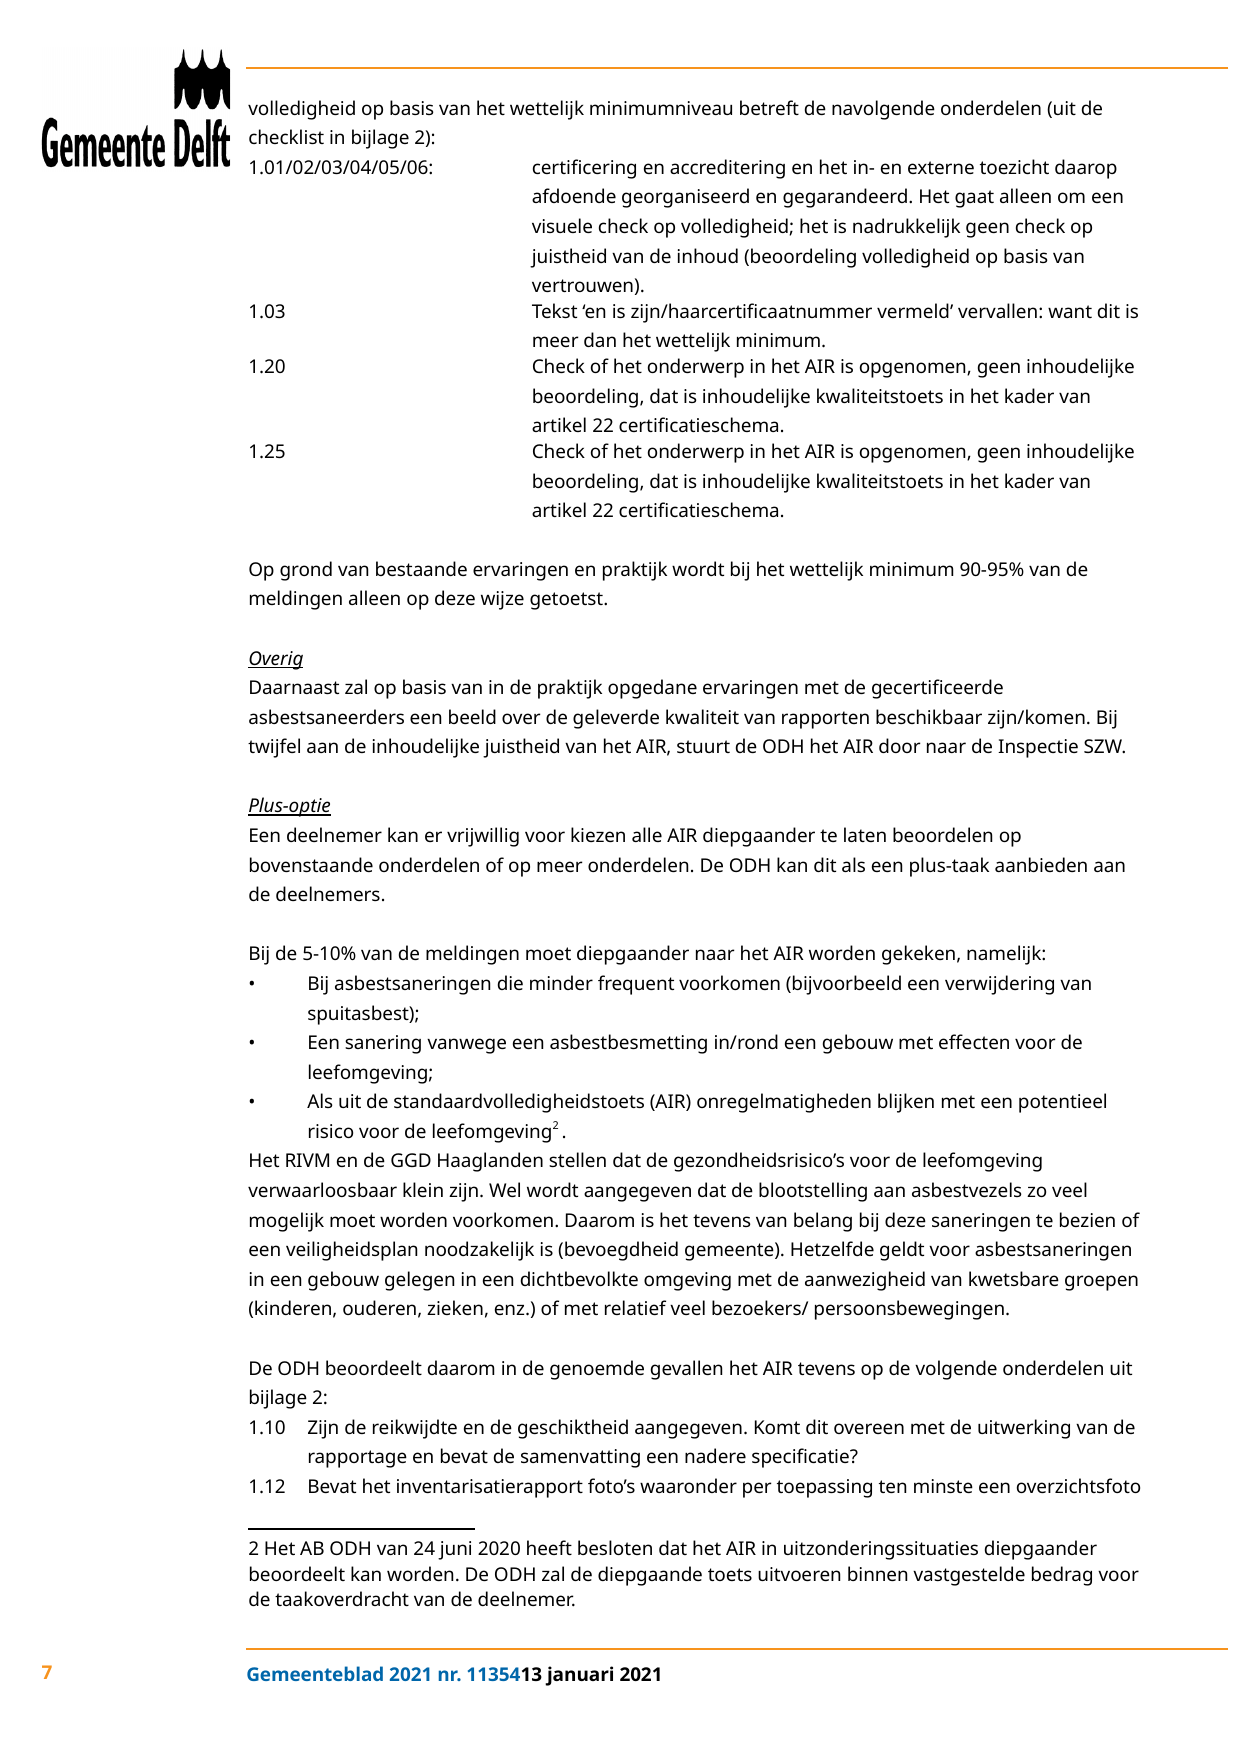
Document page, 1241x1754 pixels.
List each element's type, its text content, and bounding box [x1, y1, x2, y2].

table_cell Check of het onderwerp in het AIR is opgenomen, geen inhoudelijke beoordeling, dat is inhoudelijke kwaliteitstoets in het kader van artikel 22 certificatieschema. [532, 438, 1152, 523]
list Als uit de standaardvolledigheidstoets (AIR) onregelmatigheden blijken met een potentieel risico voor de leefomgeving. [248, 1088, 1152, 1144]
list Een sanering vanwege een asbestbesmetting in/rond een gebouw met effecten voor de leefomgeving; [248, 1029, 1152, 1085]
text Een deelnemer kan er vrijwillig voor kiezen alle AIR diepgaander te laten beoordelen op bovenstaande onderdelen of op meer onderdelen. De ODH kan dit als een plus-taak aanbieden aan de deelnemers. [248, 822, 1152, 907]
text De ODH beoordeelt daarom in de genoemde gevallen het AIR tevens op de volgende onderdelen uit bijlage 2: [248, 1355, 1152, 1410]
text Op grond van bestaande ervaringen en praktijk wordt bij het wettelijk minimum 90-95% van de meldingen alleen op deze wijze getoetst. [248, 556, 1152, 611]
list Bevat het inventarisatierapport foto’s waaronder per toepassing ten minste een overzichtsfoto [248, 1473, 1152, 1499]
list Zijn de reikwijdte en de geschiktheid aangegeven. Komt dit overeen met de uitwerking van de rapportage en bevat de samenvatting een nadere specificatie? [248, 1414, 1152, 1469]
text Het RIVM en de GGD Haaglanden stellen dat de gezondheidsrisico’s voor de leefomgeving verwaarloosbaar klein zijn. Wel wordt aangegeven dat de blootstelling aan asbestvezels zo veel mogelijk moet worden voorkomen. Daarom is het tevens van belang bij deze saneringen te bezien of een veiligheidsplan noodzakelijk is (bevoegdheid gemeente). Hetzelfde geldt voor asbestsaneringen in een gebouw gelegen in een dichtbevolkte omgeving met de aanwezigheid van kwetsbare groepen (kinderen, ouderen, zieken, enz.) of met relatief veel bezoekers/ persoonsbewegingen. [248, 1148, 1152, 1321]
table_cell Check of het onderwerp in het AIR is opgenomen, geen inhoudelijke beoordeling, dat is inhoudelijke kwaliteitstoets in het kader van artikel 22 certificatieschema. [532, 354, 1152, 438]
text Daarnaast zal op basis van in de praktijk opgedane ervaringen met de gecertificeerde asbestsaneerders een beeld over de geleverde kwaliteit van rapporten beschikbaar zijn/komen. Bij twijfel aan de inhoudelijke juistheid van het AIR, stuurt de ODH het AIR door naar de Inspectie SZW. [248, 674, 1152, 759]
table_cell 1.25 [248, 438, 532, 523]
picture [41, 47, 231, 172]
list Bij asbestsaneringen die minder frequent voorkomen (bijvoorbeeld een verwijdering van spuitasbest); [248, 970, 1152, 1026]
text Overig [248, 645, 1152, 671]
table_header certificering en accreditering en het in- en externe toezicht daarop afdoende georganiseerd en gegarandeerd. Het gaat alleen om een visuele check op volledigheid; het is nadrukkelijk geen check op juistheid van de inhoud (beoordeling volledigheid op basis van vertrouwen). [532, 154, 1152, 298]
text volledigheid op basis van het wettelijk minimumniveau betreft de navolgende onderdelen (uit de checklist in bijlage 2): [248, 95, 1152, 150]
table_cell 1.20 [248, 354, 532, 438]
table_cell 1.03 [248, 298, 532, 353]
list Het AB ODH van 24 juni 2020 heeft besloten dat het AIR in uitzonderingssituaties diepgaander beoordeelt kan worden. De ODH zal de diepgaande toets uitvoeren binnen vastgestelde bedrag voor de taakoverdracht van de deelnemer. [248, 1535, 1152, 1612]
table_cell Tekst ‘en is zijn/haarcertificaatnummer vermeld’ vervallen: want dit is meer dan het wettelijk minimum. [532, 298, 1152, 353]
text Bij de 5-10% van de meldingen moet diepgaander naar het AIR worden gekeken, namelijk: [248, 941, 1152, 966]
table_header 1.01/02/03/04/05/06: [248, 154, 532, 298]
text Plus-optie [248, 793, 1152, 818]
